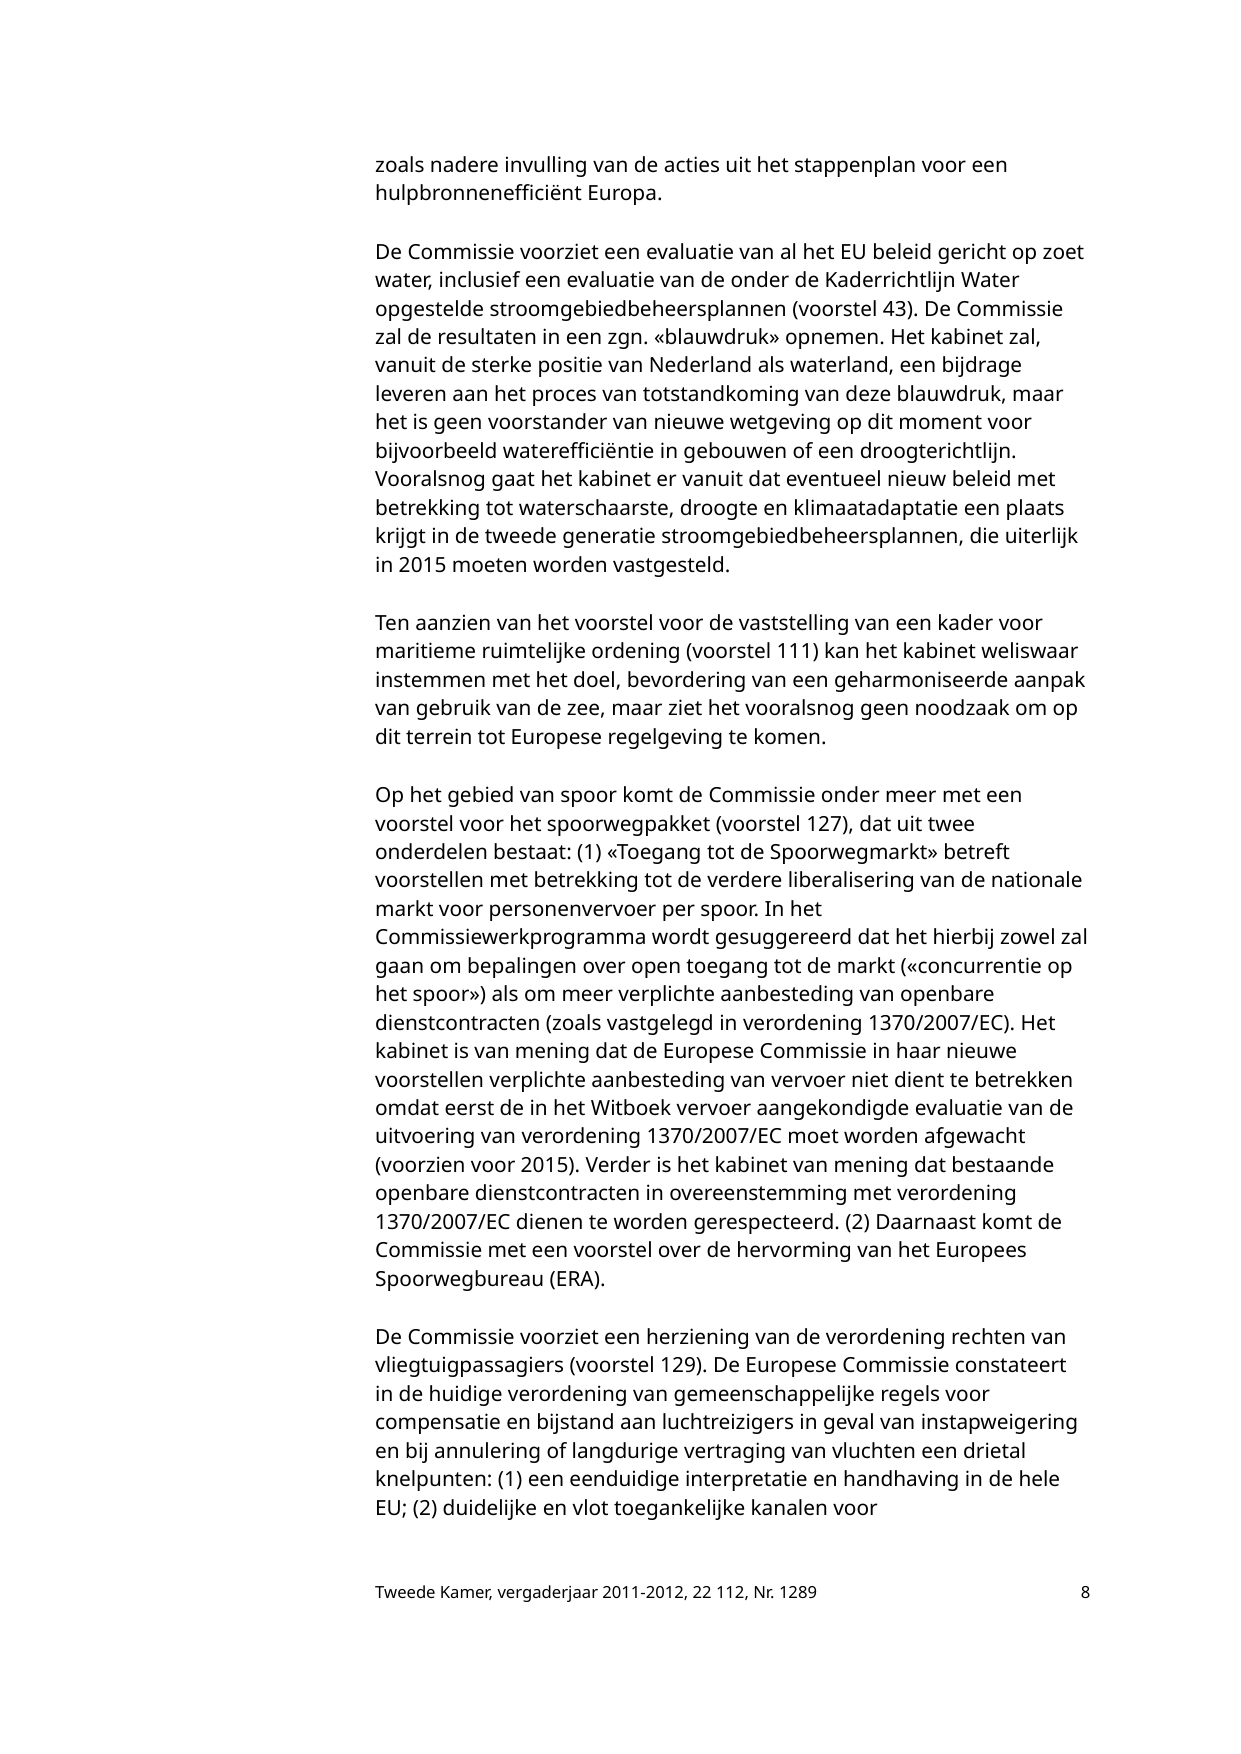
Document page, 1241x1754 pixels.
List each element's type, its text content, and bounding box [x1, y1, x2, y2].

text Op het gebied van spoor komt de Commissie onder meer met een voorstel voor het spoorwegpakket (voorstel 127), dat uit twee onderdelen bestaat: (1) «Toegang tot de Spoorwegmarkt» betreft voorstellen met betrekking tot de verdere liberalisering van de nationale markt voor personenvervoer per spoor. In het Commissiewerkprogramma wordt gesuggereerd dat het hierbij zowel zal gaan om bepalingen over open toegang tot de markt («concurrentie op het spoor») als om meer verplichte aanbesteding van openbare dienstcontracten (zoals vastgelegd in verordening 1370/2007/EC). Het kabinet is van mening dat de Europese Commissie in haar nieuwe voorstellen verplichte aanbesteding van vervoer niet dient te betrekken omdat eerst de in het Witboek vervoer aangekondigde evaluatie van de uitvoering van verordening 1370/2007/EC moet worden afgewacht (voorzien voor 2015). Verder is het kabinet van mening dat bestaande openbare dienstcontracten in overeenstemming met verordening 1370/2007/EC dienen te worden gerespecteerd. (2) Daarnaast komt de Commissie met een voorstel over de hervorming van het Europees Spoorwegbureau (ERA). [375, 780, 1090, 1292]
text De Commissie voorziet een evaluatie van al het EU beleid gericht op zoet water, inclusief een evaluatie van de onder de Kaderrichtlijn Water opgestelde stroomgebiedbeheersplannen (voorstel 43). De Commissie zal de resultaten in een zgn. «blauwdruk» opnemen. Het kabinet zal, vanuit de sterke positie van Nederland als waterland, een bijdrage leveren aan het proces van totstandkoming van deze blauwdruk, maar het is geen voorstander van nieuwe wetgeving op dit moment voor bijvoorbeeld waterefficiëntie in gebouwen of een droogterichtlijn. Vooralsnog gaat het kabinet er vanuit dat eventueel nieuw beleid met betrekking tot waterschaarste, droogte en klimaatadaptatie een plaats krijgt in de tweede generatie stroomgebiedbeheersplannen, die uiterlijk in 2015 moeten worden vastgesteld. [375, 237, 1090, 578]
text zoals nadere invulling van de acties uit het stappenplan voor een hulpbronnenefficiënt Europa. [375, 150, 1090, 207]
text Ten aanzien van het voorstel voor de vaststelling van een kader voor maritieme ruimtelijke ordening (voorstel 111) kan het kabinet weliswaar instemmen met het doel, bevordering van een geharmoniseerde aanpak van gebruik van de zee, maar ziet het vooralsnog geen noodzaak om op dit terrein tot Europese regelgeving te komen. [375, 608, 1090, 750]
text De Commissie voorziet een herziening van de verordening rechten van vliegtuigpassagiers (voorstel 129). De Europese Commissie constateert in de huidige verordening van gemeenschappelijke regels voor compensatie en bijstand aan luchtreizigers in geval van instapweigering en bij annulering of langdurige vertraging van vluchten een drietal knelpunten: (1) een eenduidige interpretatie en handhaving in de hele EU; (2) duidelijke en vlot toegankelijke kanalen voor [375, 1322, 1090, 1521]
